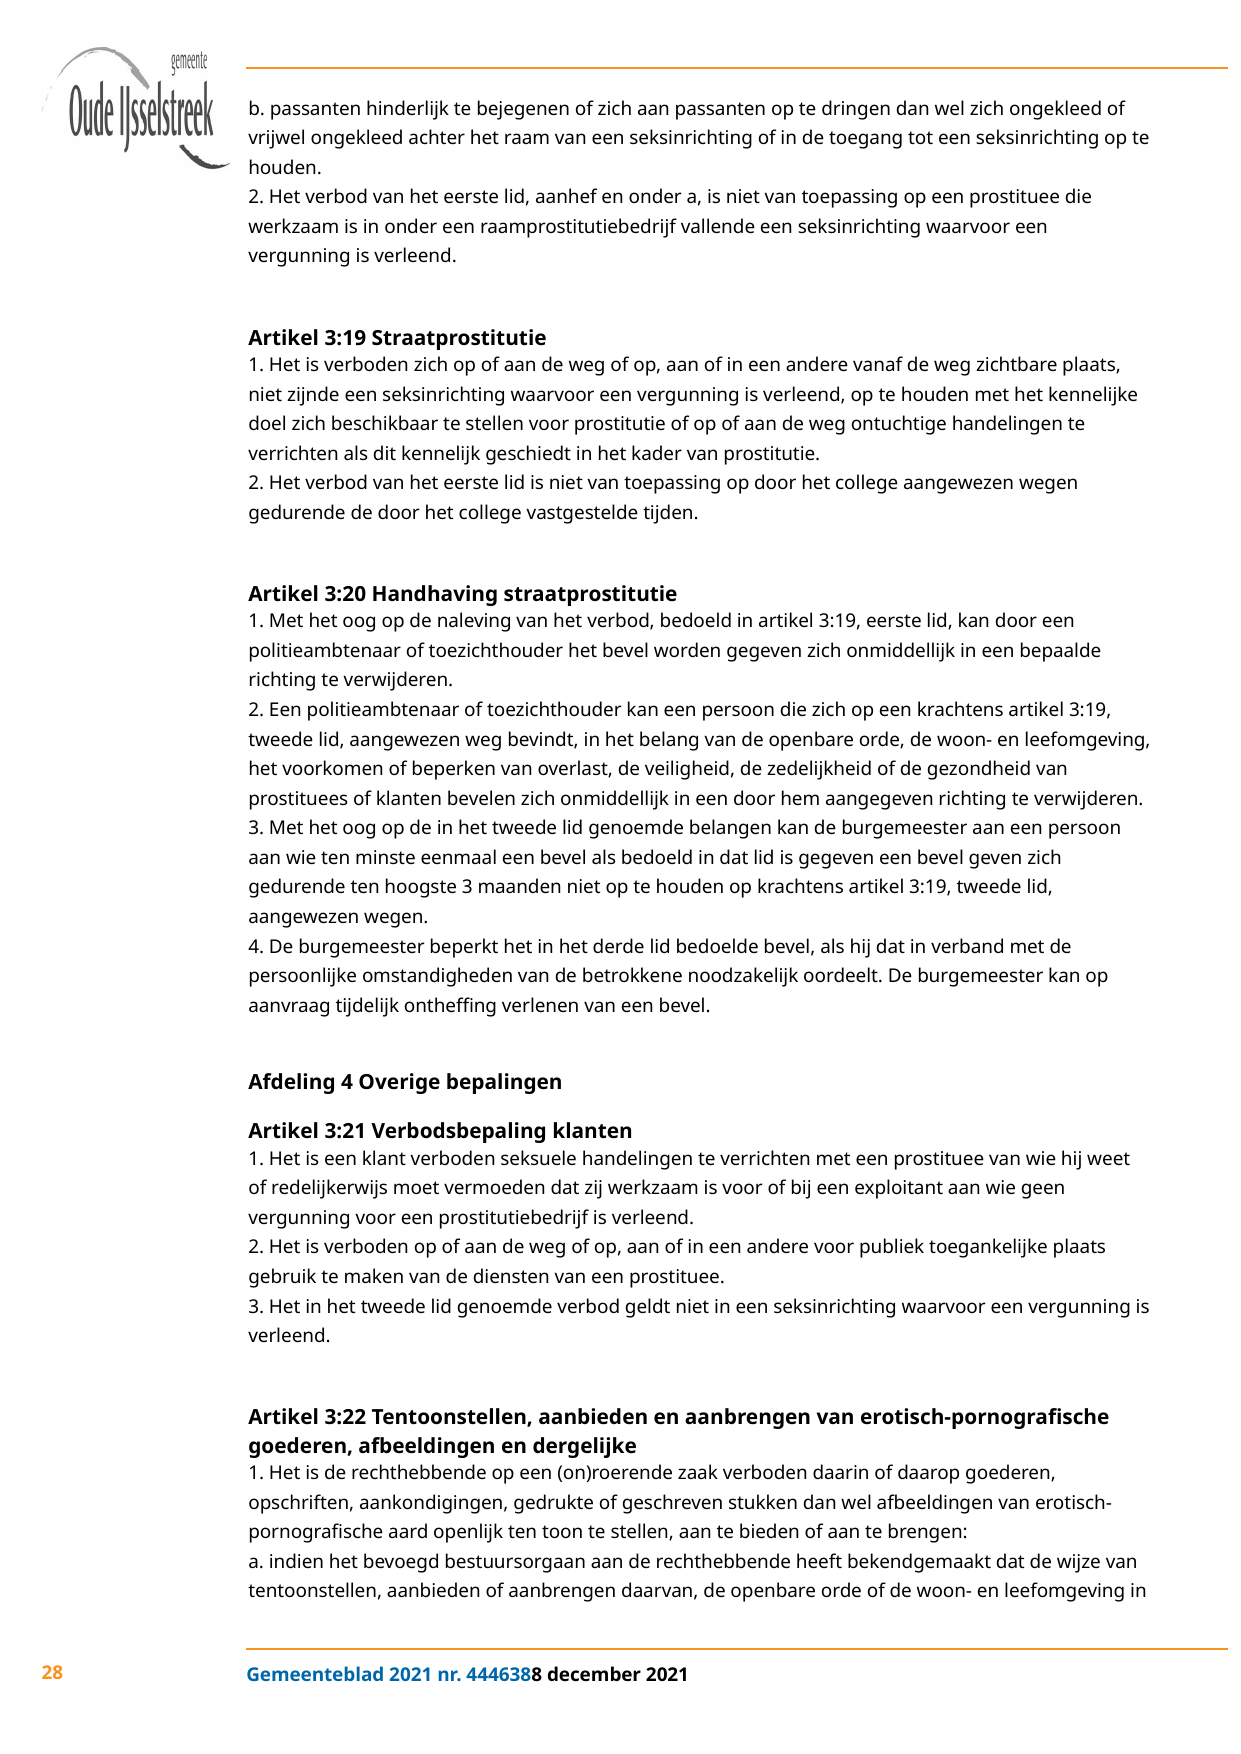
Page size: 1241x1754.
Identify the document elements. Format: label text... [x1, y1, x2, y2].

picture [41, 47, 231, 172]
text 4. De burgemeester beperkt het in het derde lid bedoelde bevel, als hij dat in verband met de persoonlijke omstandigheden van de betrokkene noodzakelijk oordeelt. De burgemeester kan op aanvraag tijdelijk ontheffing verlenen van een bevel. [248, 933, 1152, 1018]
text 3. Het in het tweede lid genoemde verbod geldt niet in een seksinrichting waarvoor een vergunning is verleend. [248, 1293, 1152, 1348]
text 3. Met het oog op de in het tweede lid genoemde belangen kan de burgemeester aan een persoon aan wie ten minste eenmaal een bevel als bedoeld in dat lid is gegeven een bevel geven zich gedurende ten hoogste 3 maanden niet op te houden op krachtens artikel 3:19, tweede lid, aangewezen wegen. [248, 814, 1152, 929]
text 2. Het verbod van het eerste lid, aanhef en onder a, is niet van toepassing op een prostituee die werkzaam is in onder een raamprostitutiebedrijf vallende een seksinrichting waarvoor een vergunning is verleend. [248, 183, 1152, 268]
text a. indien het bevoegd bestuursorgaan aan de rechthebbende heeft bekendgemaakt dat de wijze van tentoonstellen, aanbieden of aanbrengen daarvan, de openbare orde of de woon- en leefomgeving in [248, 1548, 1152, 1603]
text 1. Met het oog op de naleving van het verbod, bedoeld in artikel 3:19, eerste lid, kan door een politieambtenaar of toezichthouder het bevel worden gegeven zich onmiddellijk in een bepaalde richting te verwijderen. [248, 607, 1152, 692]
text Artikel 3:20 Handhaving straatprostitutie [248, 579, 1152, 607]
text b. passanten hinderlijk te bejegenen of zich aan passanten op te dringen dan wel zich ongekleed of vrijwel ongekleed achter het raam van een seksinrichting of in de toegang tot een seksinrichting op te houden. [248, 95, 1152, 180]
text 1. Het is verboden zich op of aan de weg of op, aan of in een andere vanaf de weg zichtbare plaats, niet zijnde een seksinrichting waarvoor een vergunning is verleend, op te houden met het kennelijke doel zich beschikbaar te stellen voor prostitutie of op of aan de weg ontuchtige handelingen te verrichten als dit kennelijk geschiedt in het kader van prostitutie. [248, 351, 1152, 466]
text 2. Een politieambtenaar of toezichthouder kan een persoon die zich op een krachtens artikel 3:19, tweede lid, aangewezen weg bevindt, in het belang van de openbare orde, de woon- en leefomgeving, het voorkomen of beperken van overlast, de veiligheid, de zedelijkheid of de gezondheid van prostituees of klanten bevelen zich onmiddellijk in een door hem aangegeven richting te verwijderen. [248, 696, 1152, 811]
text 1. Het is een klant verboden seksuele handelingen te verrichten met een prostituee van wie hij weet of redelijkerwijs moet vermoeden dat zij werkzaam is voor of bij een exploitant aan wie geen vergunning voor een prostitutiebedrijf is verleend. [248, 1145, 1152, 1230]
text 1. Het is de rechthebbende op een (on)roerende zaak verboden daarin of daarop goederen, opschriften, aankondigingen, gedrukte of geschreven stukken dan wel afbeeldingen van erotisch-pornografische aard openlijk ten toon te stellen, aan te bieden of aan te brengen: [248, 1459, 1152, 1544]
text Artikel 3:19 Straatprostitutie [248, 323, 1152, 351]
text Artikel 3:22 Tentoonstellen, aanbieden en aanbrengen van erotisch-pornografische goederen, afbeeldingen en dergelijke [248, 1402, 1152, 1459]
text 2. Het is verboden op of aan de weg of op, aan of in een andere voor publiek toegankelijke plaats gebruik te maken van de diensten van een prostituee. [248, 1234, 1152, 1289]
text Afdeling 4 Overige bepalingen [248, 1067, 1152, 1096]
text Artikel 3:21 Verbodsbepaling klanten [248, 1117, 1152, 1145]
text 2. Het verbod van het eerste lid is niet van toepassing op door het college aangewezen wegen gedurende de door het college vastgestelde tijden. [248, 469, 1152, 525]
